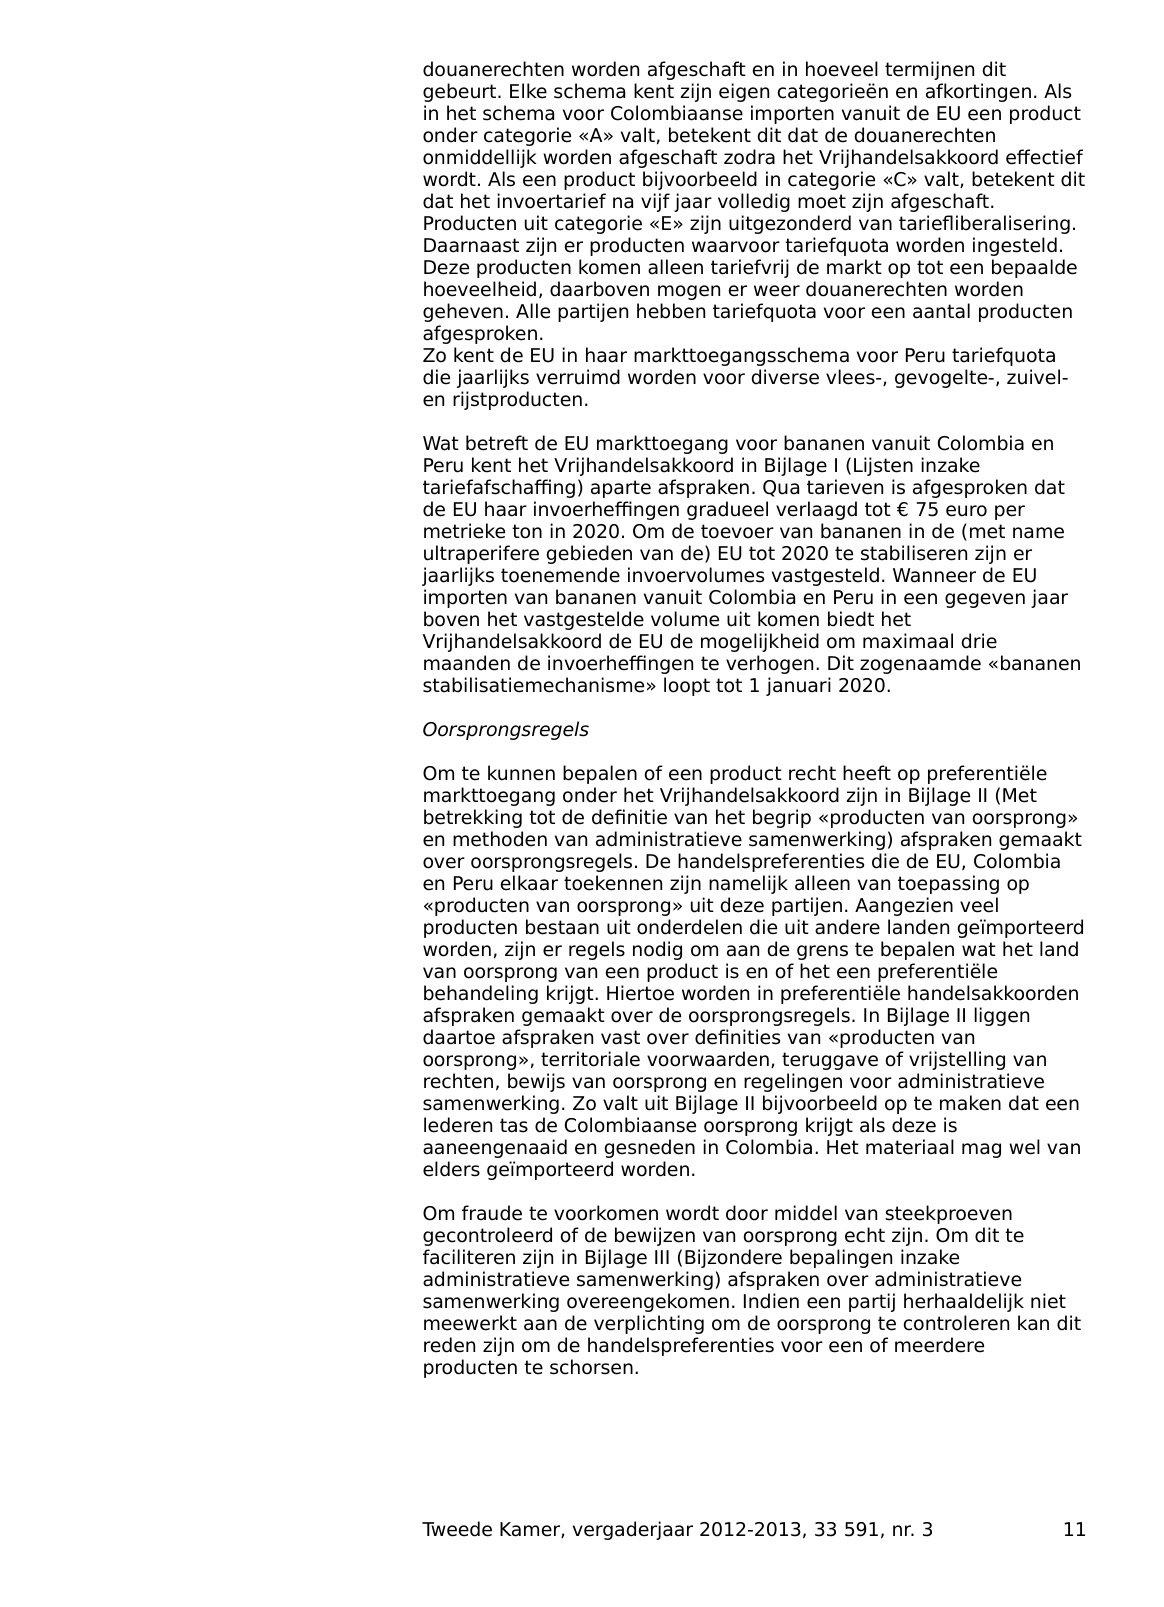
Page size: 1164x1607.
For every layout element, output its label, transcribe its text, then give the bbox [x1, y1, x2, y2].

text douanerechten worden afgeschaft en in hoeveel termijnen dit gebeurt. Elke schema kent zijn eigen categorieën en afkortingen. Als in het schema voor Colombiaanse importen vanuit de EU een product onder categorie «A» valt, betekent dit dat de douanerechten onmiddellijk worden afgeschaft zodra het Vrijhandelsakkoord effectief wordt. Als een product bijvoorbeeld in categorie «C» valt, betekent dit dat het invoertarief na vijf jaar volledig moet zijn afgeschaft. Producten uit categorie «E» zijn uitgezonderd van tariefliberalisering. Daarnaast zijn er producten waarvoor tariefquota worden ingesteld. Deze producten komen alleen tariefvrij de markt op tot een bepaalde hoeveelheid, daarboven mogen er weer douanerechten worden geheven. Alle partijen hebben tariefquota voor een aantal producten afgesproken. [422, 59, 1087, 345]
subtitle Oorsprongsregels [422, 719, 1087, 741]
text Om te kunnen bepalen of een product recht heeft op preferentiële markttoegang onder het Vrijhandelsakkoord zijn in Bijlage II (Met betrekking tot de definitie van het begrip «producten van oorsprong» en methoden van administratieve samenwerking) afspraken gemaakt over oorsprongsregels. De handelspreferenties die de EU, Colombia en Peru elkaar toekennen zijn namelijk alleen van toepassing op «producten van oorsprong» uit deze partijen. Aangezien veel producten bestaan uit onderdelen die uit andere landen geïmporteerd worden, zijn er regels nodig om aan de grens te bepalen wat het land van oorsprong van een product is en of het een preferentiële behandeling krijgt. Hiertoe worden in preferentiële handelsakkoorden afspraken gemaakt over de oorsprongsregels. In Bijlage II liggen daartoe afspraken vast over definities van «producten van oorsprong», territoriale voorwaarden, teruggave of vrijstelling van rechten, bewijs van oorsprong en regelingen voor administratieve samenwerking. Zo valt uit Bijlage II bijvoorbeeld op te maken dat een lederen tas de Colombiaanse oorsprong krijgt als deze is aaneengenaaid en gesneden in Colombia. Het materiaal mag wel van elders geïmporteerd worden. [422, 763, 1087, 1181]
text Wat betreft de EU markttoegang voor bananen vanuit Colombia en Peru kent het Vrijhandelsakkoord in Bijlage I (Lijsten inzake tariefafschaffing) aparte afspraken. Qua tarieven is afgesproken dat de EU haar invoerheffingen gradueel verlaagd tot € 75 euro per metrieke ton in 2020. Om de toevoer van bananen in de (met name ultraperifere gebieden van de) EU tot 2020 te stabiliseren zijn er jaarlijks toenemende invoervolumes vastgesteld. Wanneer de EU importen van bananen vanuit Colombia en Peru in een gegeven jaar boven het vastgestelde volume uit komen biedt het Vrijhandelsakkoord de EU de mogelijkheid om maximaal drie maanden de invoerheffingen te verhogen. Dit zogenaamde «bananen stabilisatiemechanisme» loopt tot 1 januari 2020. [422, 433, 1087, 697]
text Om fraude te voorkomen wordt door middel van steekproeven gecontroleerd of de bewijzen van oorsprong echt zijn. Om dit te faciliteren zijn in Bijlage III (Bijzondere bepalingen inzake administratieve samenwerking) afspraken over administratieve samenwerking overeengekomen. Indien een partij herhaaldelijk niet meewerkt aan de verplichting om de oorsprong te controleren kan dit reden zijn om de handelspreferenties voor een of meerdere producten te schorsen. [422, 1203, 1087, 1379]
text Zo kent de EU in haar markttoegangsschema voor Peru tariefquota die jaarlijks verruimd worden voor diverse vlees-, gevogelte-, zuivel- en rijstproducten. [422, 345, 1087, 411]
